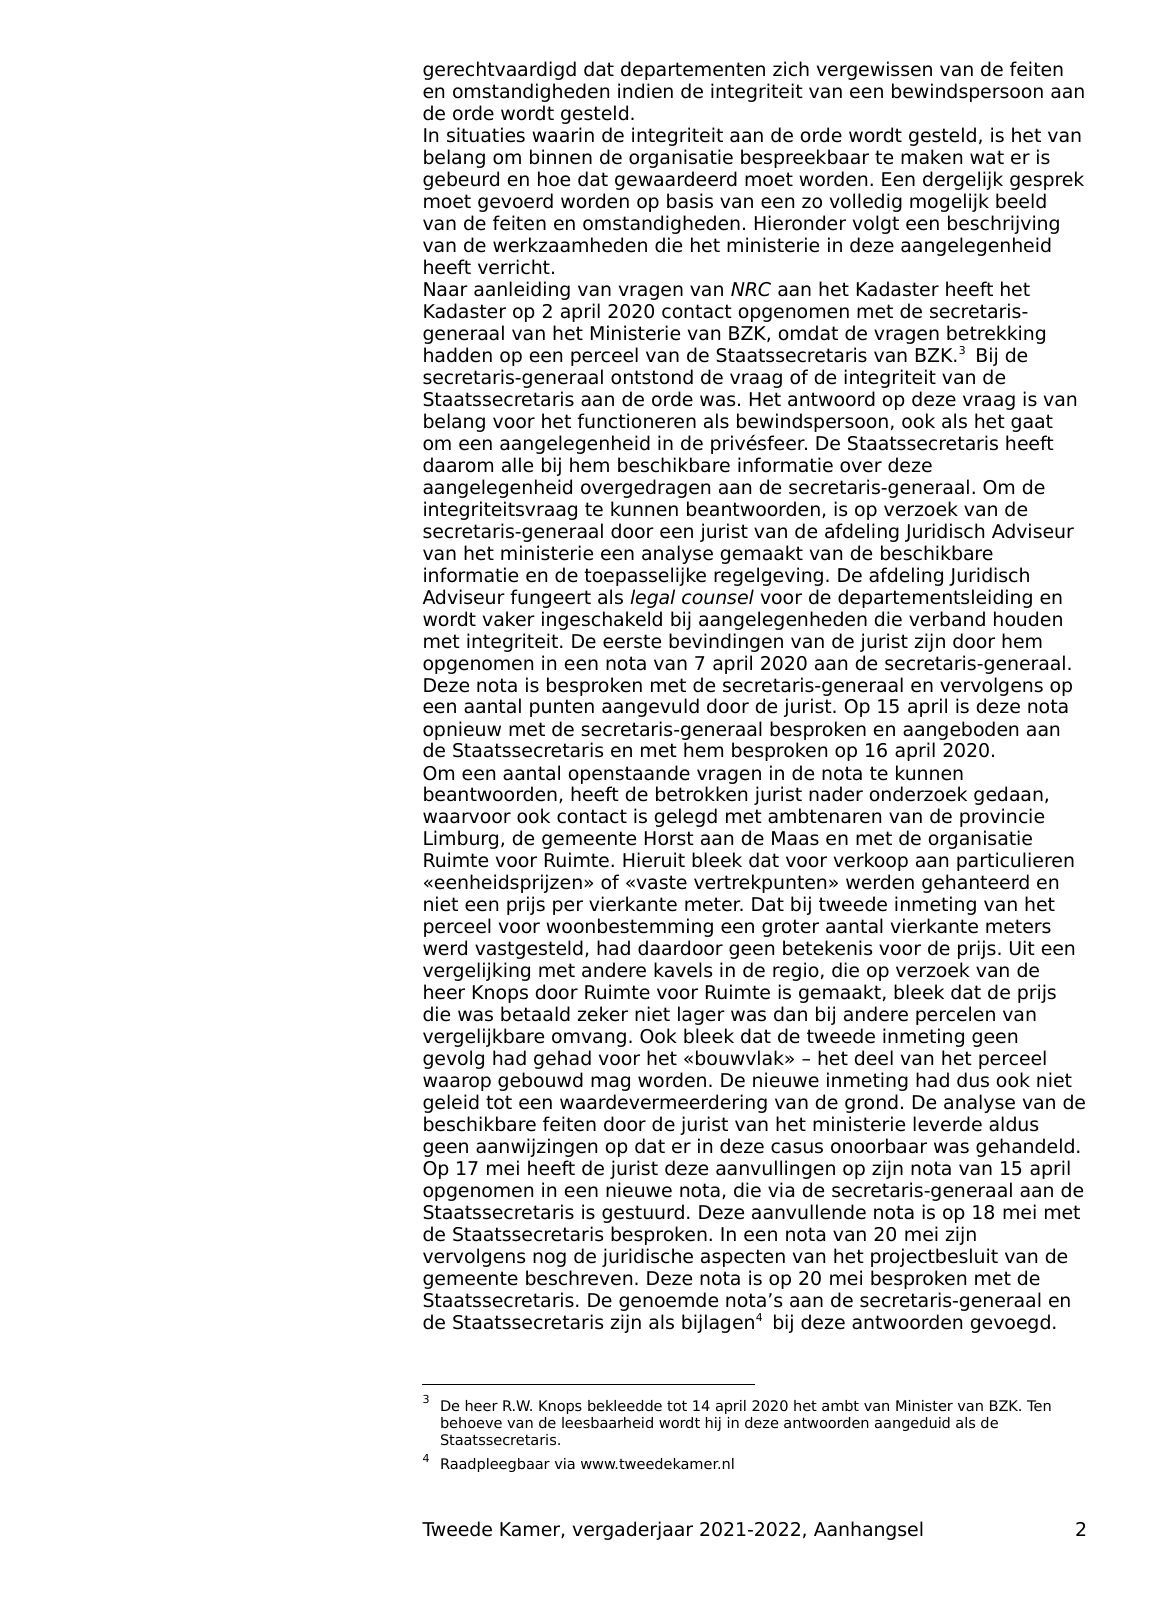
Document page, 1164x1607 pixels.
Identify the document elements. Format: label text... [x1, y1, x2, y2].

text De heer R.W. Knops bekleedde tot 14 april 2020 het ambt van Minister van BZK. Ten behoeve van de leesbaarheid wordt hij in deze antwoorden aangeduid als de Staatssecretaris. [422, 1393, 1087, 1449]
text In situaties waarin de integriteit aan de orde wordt gesteld, is het van belang om binnen de organisatie bespreekbaar te maken wat er is gebeurd en hoe dat gewaardeerd moet worden. Een dergelijk gesprek moet gevoerd worden op basis van een zo volledig mogelijk beeld van de feiten en omstandigheden. Hieronder volgt een beschrijving van de werkzaamheden die het ministerie in deze aangelegenheid heeft verricht. [422, 125, 1087, 279]
text Raadpleegbaar via www.tweedekamer.nl [422, 1452, 1087, 1474]
text gerechtvaardigd dat departementen zich vergewissen van de feiten en omstandigheden indien de integriteit van een bewindspersoon aan de orde wordt gesteld. [422, 59, 1087, 125]
text Om een aantal openstaande vragen in de nota te kunnen beantwoorden, heeft de betrokken jurist nader onderzoek gedaan, waarvoor ook contact is gelegd met ambtenaren van de provincie Limburg, de gemeente Horst aan de Maas en met de organisatie Ruimte voor Ruimte. Hieruit bleek dat voor verkoop aan particulieren «eenheidsprijzen» of «vaste vertrekpunten» werden gehanteerd en niet een prijs per vierkante meter. Dat bij tweede inmeting van het perceel voor woonbestemming een groter aantal vierkante meters werd vastgesteld, had daardoor geen betekenis voor de prijs. Uit een vergelijking met andere kavels in de regio, die op verzoek van de heer Knops door Ruimte voor Ruimte is gemaakt, bleek dat de prijs die was betaald zeker niet lager was dan bij andere percelen van vergelijkbare omvang. Ook bleek dat de tweede inmeting geen gevolg had gehad voor het «bouwvlak» – het deel van het perceel waarop gebouwd mag worden. De nieuwe inmeting had dus ook niet geleid tot een waardevermeerdering van de grond. De analyse van de beschikbare feiten door de jurist van het ministerie leverde aldus geen aanwijzingen op dat er in deze casus onoorbaar was gehandeld. [422, 762, 1087, 1158]
text Op 17 mei heeft de jurist deze aanvullingen op zijn nota van 15 april opgenomen in een nieuwe nota, die via de secretaris-generaal aan de Staatssecretaris is gestuurd. Deze aanvullende nota is op 18 mei met de Staatssecretaris besproken. In een nota van 20 mei zijn vervolgens nog de juridische aspecten van het projectbesluit van de gemeente beschreven. Deze nota is op 20 mei besproken met de Staatssecretaris. De genoemde nota’s aan de secretaris-generaal en de Staatssecretaris zijn als bijlagen bij deze antwoorden gevoegd. [422, 1158, 1087, 1334]
text Naar aanleiding van vragen van NRC aan het Kadaster heeft het Kadaster op 2 april 2020 contact opgenomen met de secretaris-generaal van het Ministerie van BZK, omdat de vragen betrekking hadden op een perceel van de Staatssecretaris van BZK. Bij de secretaris-generaal ontstond de vraag of de integriteit van de Staatssecretaris aan de orde was. Het antwoord op deze vraag is van belang voor het functioneren als bewindspersoon, ook als het gaat om een aangelegenheid in de privésfeer. De Staatssecretaris heeft daarom alle bij hem beschikbare informatie over deze aangelegenheid overgedragen aan de secretaris-generaal. Om de integriteitsvraag te kunnen beantwoorden, is op verzoek van de secretaris-generaal door een jurist van de afdeling Juridisch Adviseur van het ministerie een analyse gemaakt van de beschikbare informatie en de toepasselijke regelgeving. De afdeling Juridisch Adviseur fungeert als legal counsel voor de departementsleiding en wordt vaker ingeschakeld bij aangelegenheden die verband houden met integriteit. De eerste bevindingen van de jurist zijn door hem opgenomen in een nota van 7 april 2020 aan de secretaris-generaal. Deze nota is besproken met de secretaris-generaal en vervolgens op een aantal punten aangevuld door de jurist. Op 15 april is deze nota opnieuw met de secretaris-generaal besproken en aangeboden aan de Staatssecretaris en met hem besproken op 16 april 2020. [422, 279, 1087, 762]
